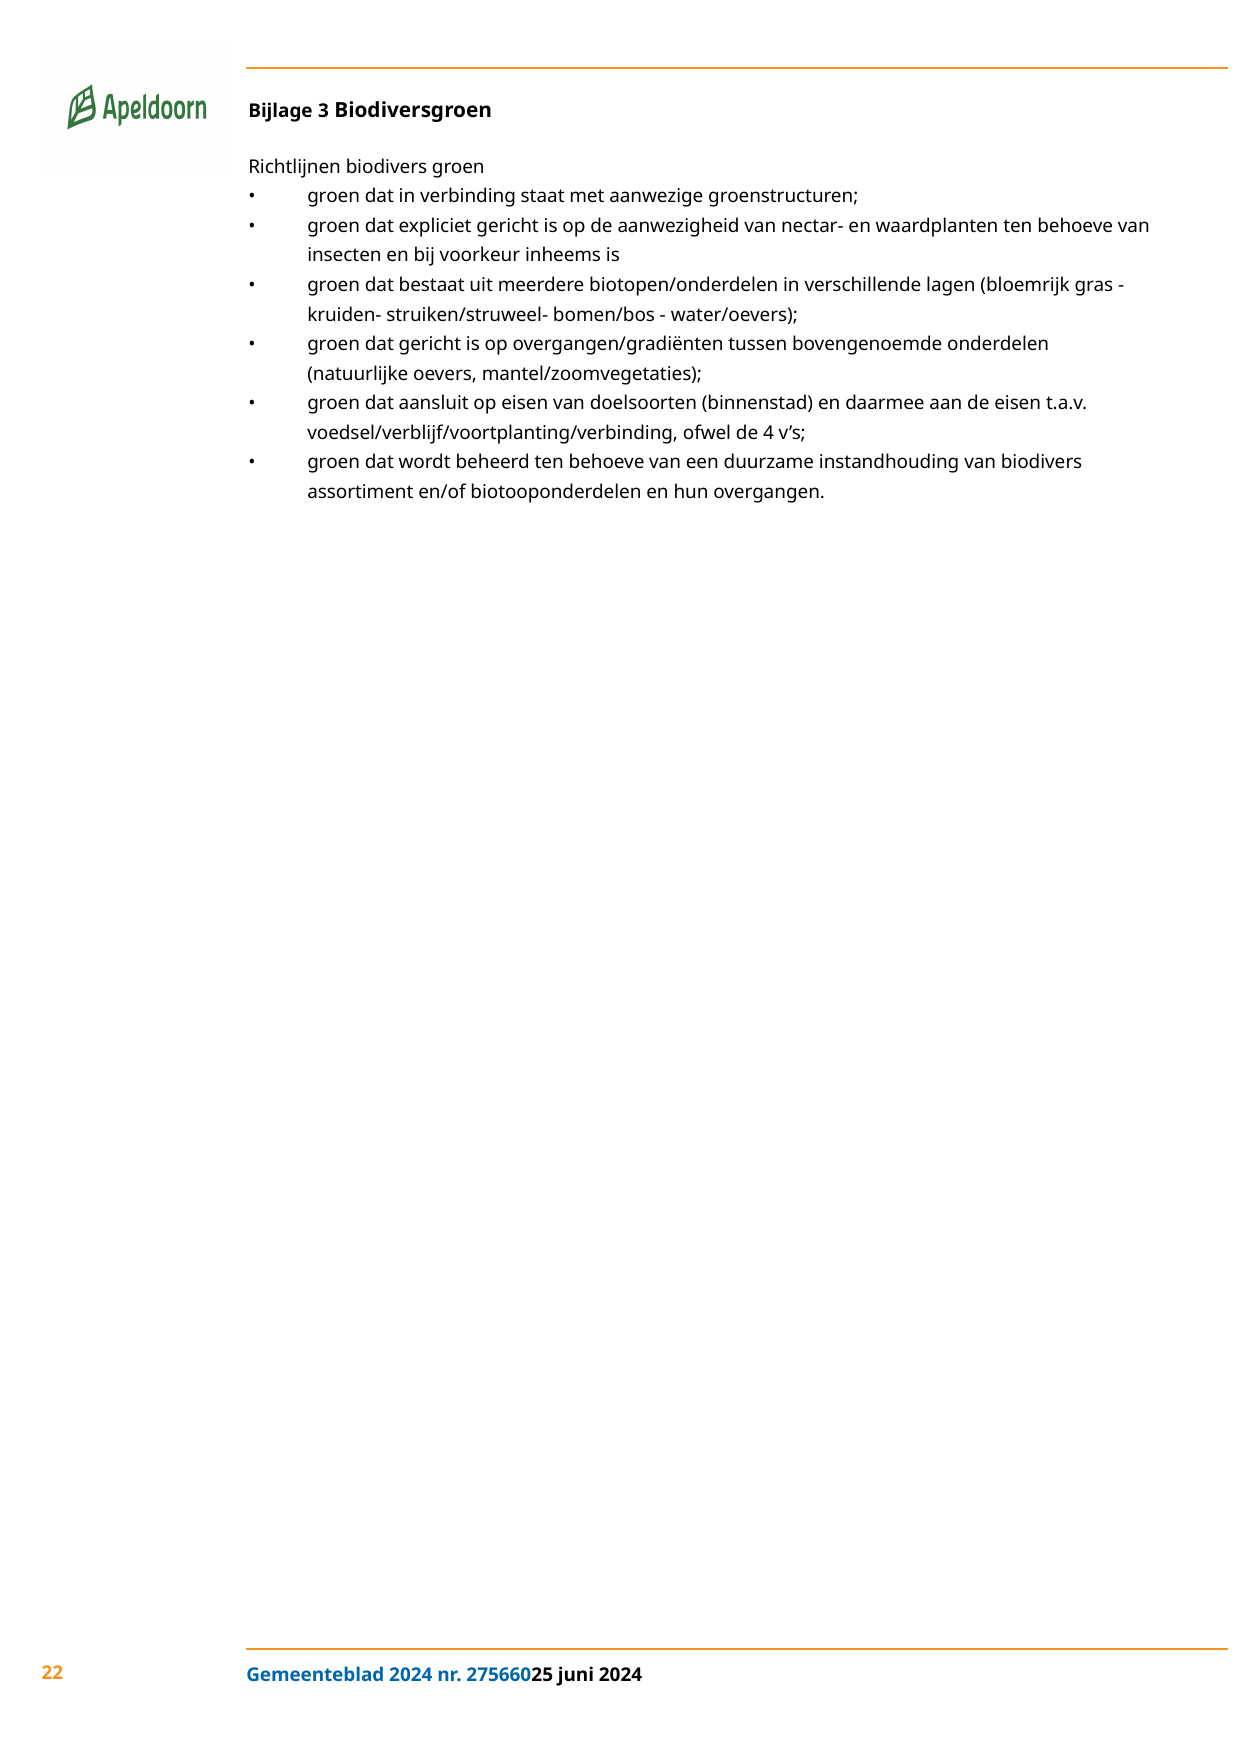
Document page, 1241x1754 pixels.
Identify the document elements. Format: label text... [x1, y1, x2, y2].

list groen dat bestaat uit meerdere biotopen/onderdelen in verschillende lagen (bloemrijk gras - kruiden- struiken/struweel- bomen/bos - water/oevers); [248, 271, 1152, 327]
picture [41, 47, 231, 172]
list groen dat aansluit op eisen van doelsoorten (binnenstad) en daarmee aan de eisen t.a.v. voedsel/verblijf/voortplanting/verbinding, ofwel de 4 v’s; [248, 389, 1152, 445]
text Bijlage 3 Biodiversgroen [248, 95, 1152, 123]
list groen dat wordt beheerd ten behoeve van een duurzame instandhouding van biodivers assortiment en/of biotooponderdelen en hun overgangen. [248, 449, 1152, 504]
list groen dat in verbinding staat met aanwezige groenstructuren; [248, 182, 1152, 208]
list groen dat gericht is op overgangen/gradiënten tussen bovengenoemde onderdelen (natuurlijke oevers, mantel/zoomvegetaties); [248, 330, 1152, 386]
list groen dat expliciet gericht is op de aanwezigheid van nectar- en waardplanten ten behoeve van insecten en bij voorkeur inheems is [248, 212, 1152, 267]
text Richtlijnen biodivers groen [248, 153, 1152, 179]
